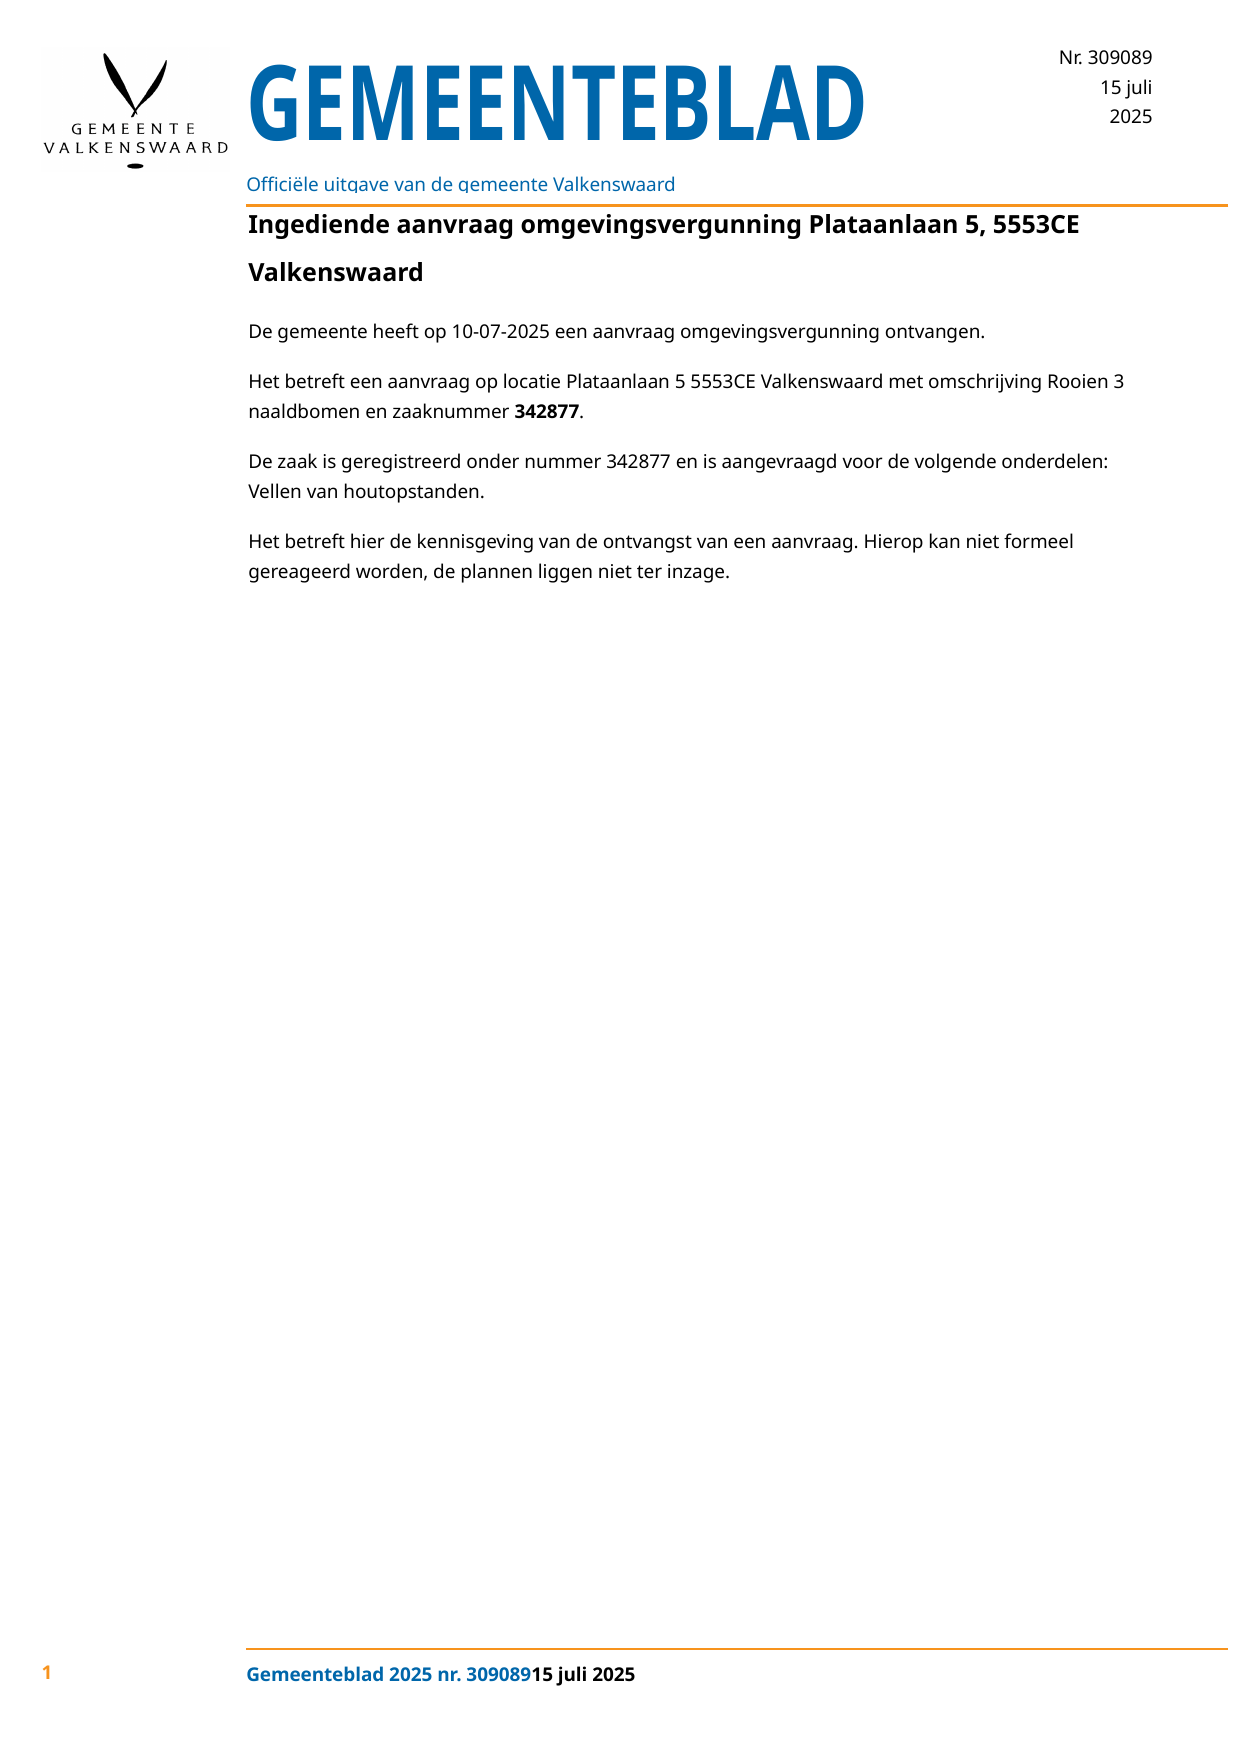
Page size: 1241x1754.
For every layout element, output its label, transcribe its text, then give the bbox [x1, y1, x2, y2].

picture [41, 47, 231, 172]
text Het betreft hier de kennisgeving van de ontvangst van een aanvraag. Hierop kan niet formeel gereageerd worden, de plannen liggen niet ter inzage. [248, 528, 1152, 584]
text De gemeente heeft op 10-07-2025 een aanvraag omgevingsvergunning ontvangen. [248, 318, 1152, 344]
text De zaak is geregistreerd onder nummer 342877 en is aangevraagd voor de volgende onderdelen: Vellen van houtopstanden. [248, 448, 1152, 504]
text Ingediende aanvraag omgevingsvergunning Plataanlaan 5, 5553CE Valkenswaard [248, 207, 1152, 288]
text Het betreft een aanvraag op locatie Plataanlaan 5 5553CE Valkenswaard met omschrijving Rooien 3 naaldbomen en zaaknummer 342877. [248, 368, 1152, 424]
